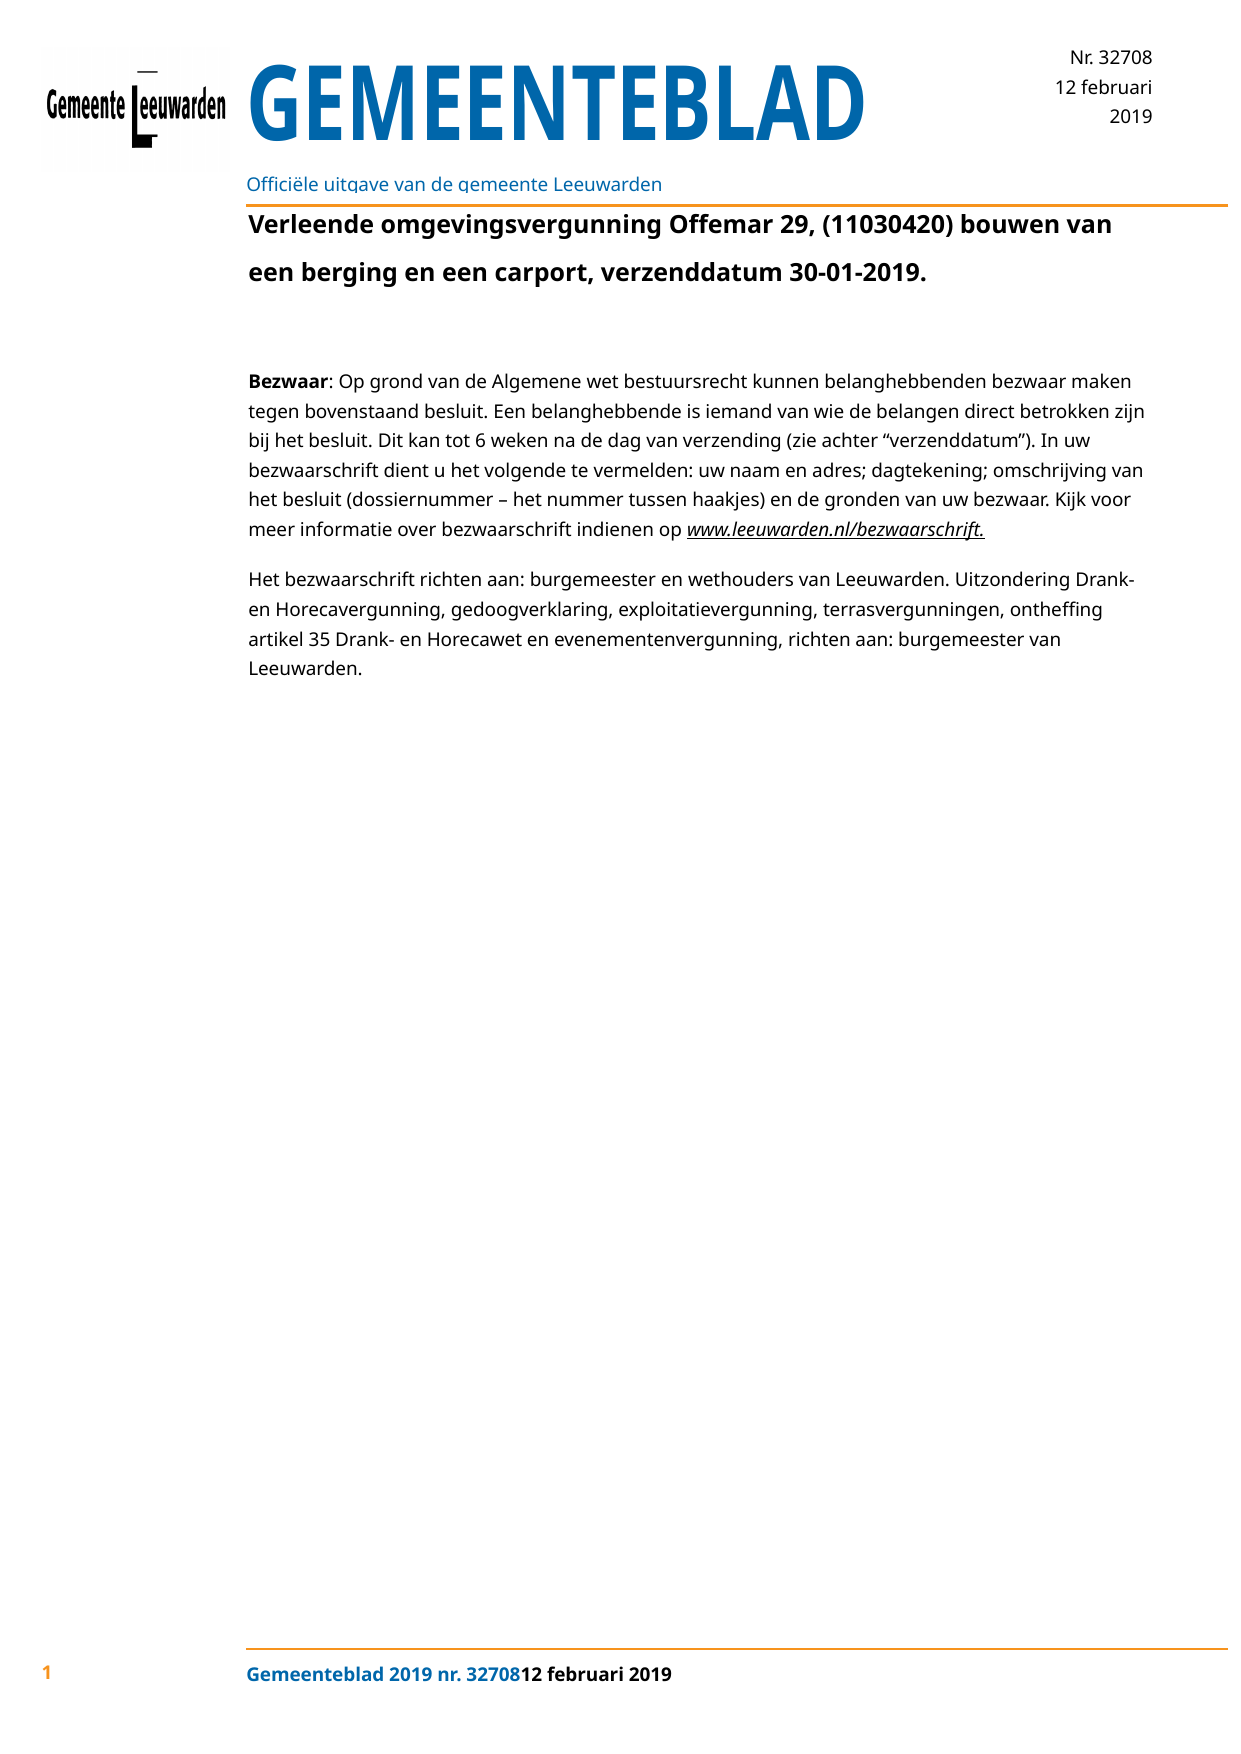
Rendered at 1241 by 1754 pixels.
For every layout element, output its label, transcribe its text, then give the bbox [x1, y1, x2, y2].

text Het bezwaarschrift richten aan: burgemeester en wethouders van Leeuwarden. Uitzondering Drank- en Horecavergunning, gedoogverklaring, exploitatievergunning, terrasvergunningen, ontheffing artikel 35 Drank- en Horecawet en evenementenvergunning, richten aan: burgemeester van Leeuwarden. [248, 567, 1152, 681]
picture [41, 47, 231, 172]
text Verleende omgevingsvergunning Offemar 29, (11030420) bouwen van een berging en een carport, verzenddatum 30-01-2019. [248, 207, 1152, 288]
text Bezwaar: Op grond van de Algemene wet bestuursrecht kunnen belanghebbenden bezwaar maken tegen bovenstaand besluit. Een belanghebbende is iemand van wie de belangen direct betrokken zijn bij het besluit. Dit kan tot 6 weken na de dag van verzending (zie achter “verzenddatum”). In uw bezwaarschrift dient u het volgende te vermelden: uw naam en adres; dagtekening; omschrijving van het besluit (dossiernummer – het nummer tussen haakjes) en de gronden van uw bezwaar. Kijk voor meer informatie over bezwaarschrift indienen op www.leeuwarden.nl/bezwaarschrift. [248, 368, 1152, 542]
